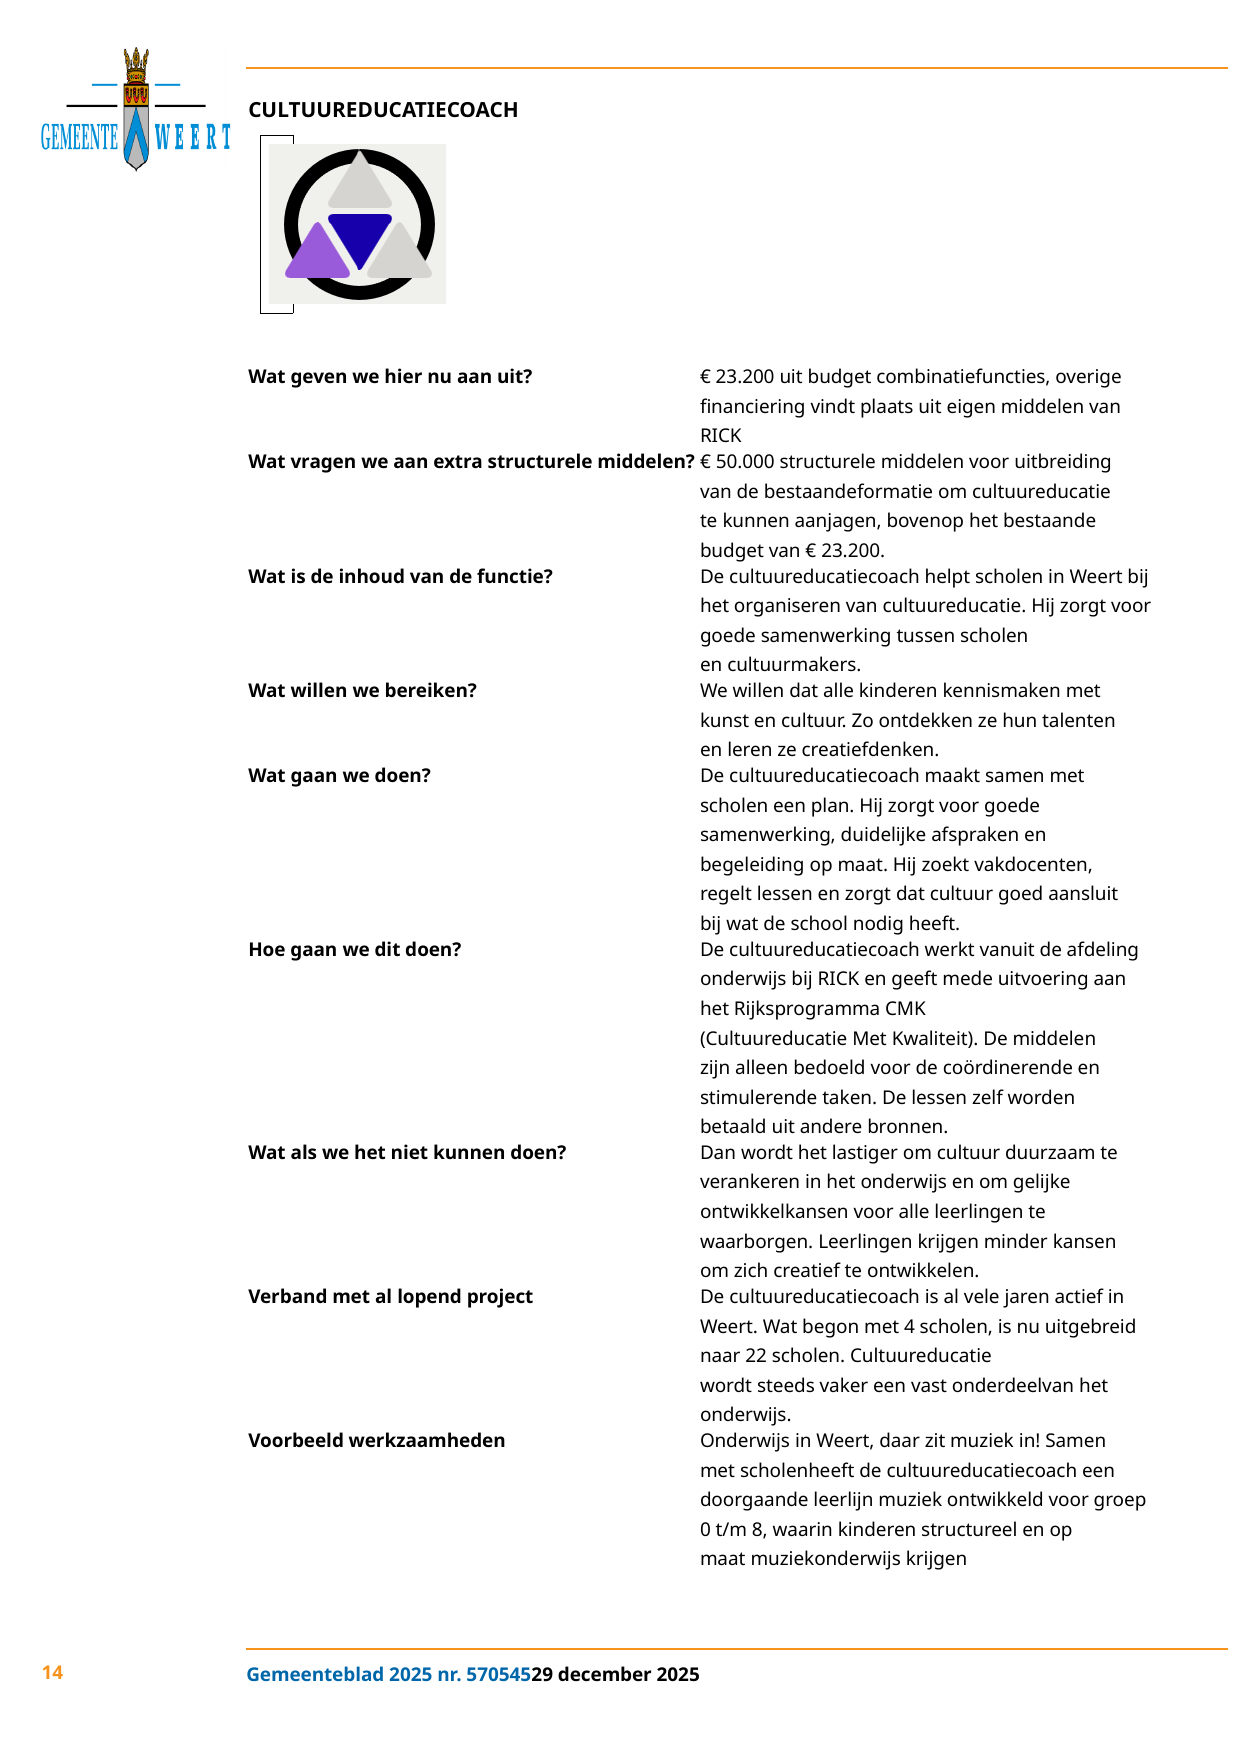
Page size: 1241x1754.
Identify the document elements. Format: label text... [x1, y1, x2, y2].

table_cell De cultuureducatiecoach helpt scholen in Weert bij het organiseren van cultuureducatie. Hij zorgt voor goede samenwerking tussen scholen en cultuurmakers. [700, 563, 1152, 677]
table_cell Wat als we het niet kunnen doen? [248, 1139, 700, 1283]
table_cell Verband met al lopend project [248, 1283, 700, 1427]
table_cell Wat vragen we aan extra structurele middelen? [248, 449, 700, 563]
text CULTUUREDUCATIECOACH [248, 95, 1152, 123]
table_cell Wat gaan we doen? [248, 762, 700, 936]
table_header € 23.200 uit budget combinatiefuncties, overige financiering vindt plaats uit eigen middelen van RICK [700, 364, 1152, 448]
table_cell Wat is de inhoud van de functie? [248, 563, 700, 677]
table_cell Voorbeeld werkzaamheden [248, 1427, 700, 1571]
table_cell Onderwijs in Weert, daar zit muziek in! Samen met scholenheeft de cultuureducatiecoach een doorgaande leerlijn muziek ontwikkeld voor groep 0 t/m 8, waarin kinderen structureel en op maat muziekonderwijs krijgen [700, 1427, 1152, 1571]
table_header Wat geven we hier nu aan uit? [248, 364, 700, 448]
picture [268, 144, 447, 304]
picture [41, 47, 231, 172]
table_cell € 50.000 structurele middelen voor uitbreiding van de bestaandeformatie om cultuureducatie te kunnen aanjagen, bovenop het bestaande budget van € 23.200. [700, 449, 1152, 563]
table_cell De cultuureducatiecoach maakt samen met scholen een plan. Hij zorgt voor goede samenwerking, duidelijke afspraken en begeleiding op maat. Hij zoekt vakdocenten, regelt lessen en zorgt dat cultuur goed aansluit bij wat de school nodig heeft. [700, 762, 1152, 936]
table_cell Hoe gaan we dit doen? [248, 936, 700, 1139]
table_cell De cultuureducatiecoach werkt vanuit de afdeling onderwijs bij RICK en geeft mede uitvoering aan het Rijksprogramma CMK (Cultuureducatie Met Kwaliteit). De middelen zijn alleen bedoeld voor de coördinerende en stimulerende taken. De lessen zelf worden betaald uit andere bronnen. [700, 936, 1152, 1139]
table_cell De cultuureducatiecoach is al vele jaren actief in Weert. Wat begon met 4 scholen, is nu uitgebreid naar 22 scholen. Cultuureducatie wordt steeds vaker een vast onderdeelvan het onderwijs. [700, 1283, 1152, 1427]
table_cell We willen dat alle kinderen kennismaken met kunst en cultuur. Zo ontdekken ze hun talenten en leren ze creatiefdenken. [700, 678, 1152, 762]
table_cell Dan wordt het lastiger om cultuur duurzaam te verankeren in het onderwijs en om gelijke ontwikkelkansen voor alle leerlingen te waarborgen. Leerlingen krijgen minder kansen om zich creatief te ontwikkelen. [700, 1139, 1152, 1283]
table_cell Wat willen we bereiken? [248, 678, 700, 762]
